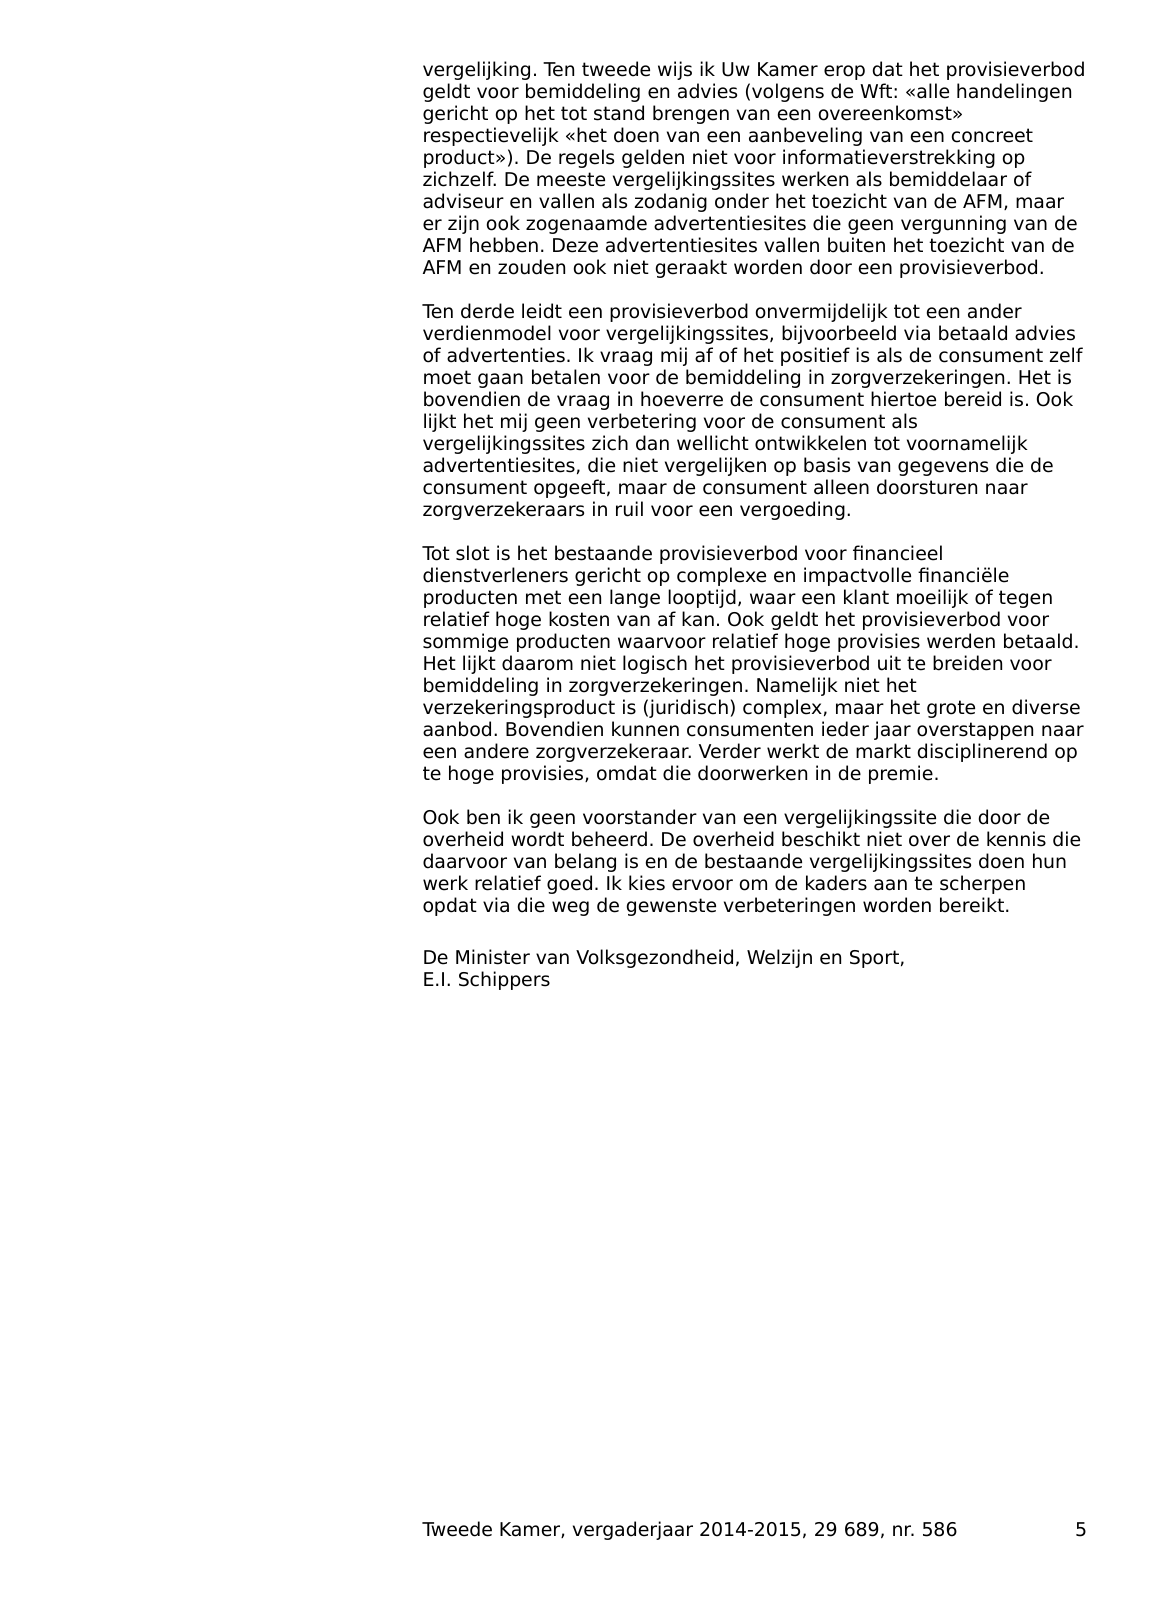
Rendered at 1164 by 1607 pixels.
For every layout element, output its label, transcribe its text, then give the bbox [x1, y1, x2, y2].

text De Minister van Volksgezondheid, Welzijn en Sport, E.I. Schippers [422, 947, 1087, 991]
text Ten derde leidt een provisieverbod onvermijdelijk tot een ander verdienmodel voor vergelijkingssites, bijvoorbeeld via betaald advies of advertenties. Ik vraag mij af of het positief is als de consument zelf moet gaan betalen voor de bemiddeling in zorgverzekeringen. Het is bovendien de vraag in hoeverre de consument hiertoe bereid is. Ook lijkt het mij geen verbetering voor de consument als vergelijkingssites zich dan wellicht ontwikkelen tot voornamelijk advertentiesites, die niet vergelijken op basis van gegevens die de consument opgeeft, maar de consument alleen doorsturen naar zorgverzekeraars in ruil voor een vergoeding. [422, 301, 1087, 521]
text Ook ben ik geen voorstander van een vergelijkingssite die door de overheid wordt beheerd. De overheid beschikt niet over de kennis die daarvoor van belang is en de bestaande vergelijkingssites doen hun werk relatief goed. Ik kies ervoor om de kaders aan te scherpen opdat via die weg de gewenste verbeteringen worden bereikt. [422, 807, 1087, 917]
text vergelijking. Ten tweede wijs ik Uw Kamer erop dat het provisieverbod geldt voor bemiddeling en advies (volgens de Wft: «alle handelingen gericht op het tot stand brengen van een overeenkomst» respectievelijk «het doen van een aanbeveling van een concreet product»). De regels gelden niet voor informatieverstrekking op zichzelf. De meeste vergelijkingssites werken als bemiddelaar of adviseur en vallen als zodanig onder het toezicht van de AFM, maar er zijn ook zogenaamde advertentiesites die geen vergunning van de AFM hebben. Deze advertentiesites vallen buiten het toezicht van de AFM en zouden ook niet geraakt worden door een provisieverbod. [422, 59, 1087, 279]
text Tot slot is het bestaande provisieverbod voor financieel dienstverleners gericht op complexe en impactvolle financiële producten met een lange looptijd, waar een klant moeilijk of tegen relatief hoge kosten van af kan. Ook geldt het provisieverbod voor sommige producten waarvoor relatief hoge provisies werden betaald. Het lijkt daarom niet logisch het provisieverbod uit te breiden voor bemiddeling in zorgverzekeringen. Namelijk niet het verzekeringsproduct is (juridisch) complex, maar het grote en diverse aanbod. Bovendien kunnen consumenten ieder jaar overstappen naar een andere zorgverzekeraar. Verder werkt de markt disciplinerend op te hoge provisies, omdat die doorwerken in de premie. [422, 543, 1087, 785]
